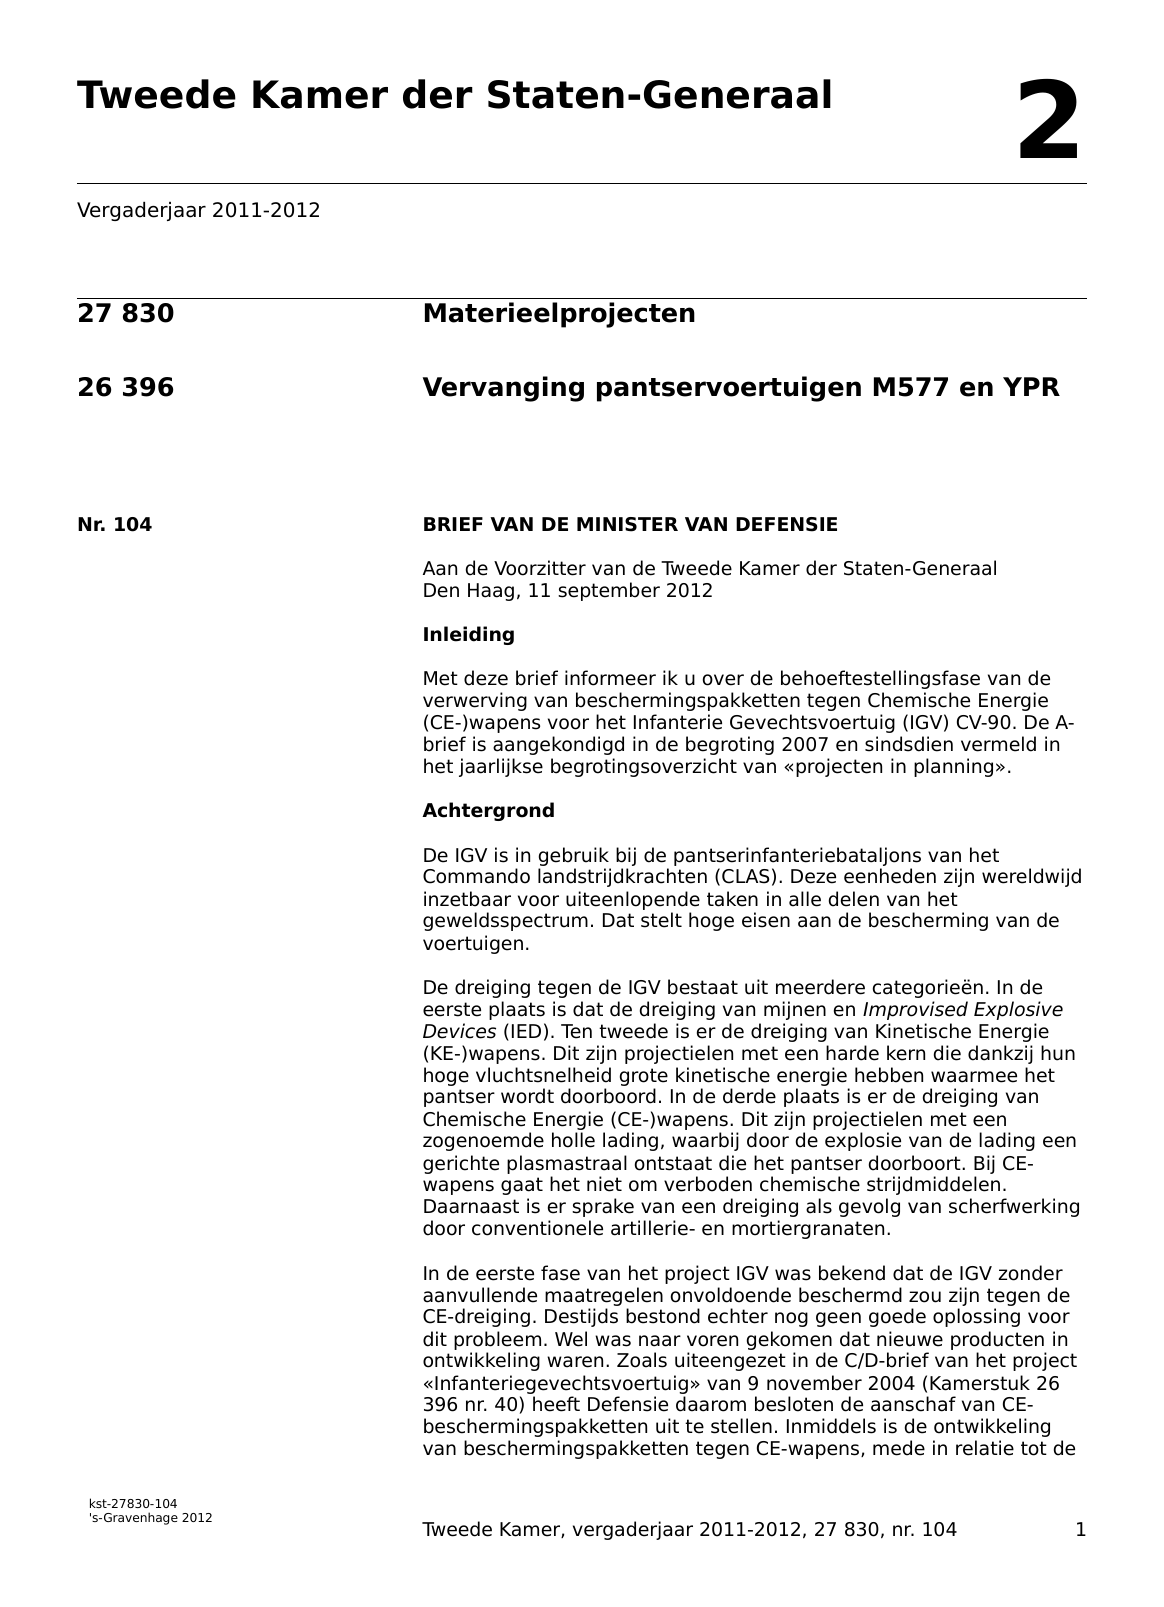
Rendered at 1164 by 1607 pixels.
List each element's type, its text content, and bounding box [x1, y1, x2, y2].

table_cell Vergaderjaar 2011-2012 [77, 184, 1087, 298]
table_header 2 [886, 59, 1087, 183]
text Aan de Voorzitter van de Tweede Kamer der Staten-Generaal [422, 558, 1087, 580]
subtitle 26 396 Vervanging pantservoertuigen M577 en YPR [77, 373, 1087, 403]
text 's-Gravenhage 2012 [88, 1511, 323, 1525]
table_header Tweede Kamer der Staten-Generaal [77, 59, 886, 183]
text Met deze brief informeer ik u over de behoeftestellingsfase van de verwerving van beschermingspakketten tegen Chemische Energie (CE-)wapens voor het Infanterie Gevechtsvoertuig (IGV) CV-90. De A-brief is aangekondigd in de begroting 2007 en sindsdien vermeld in het jaarlijkse begrotingsoverzicht van «projecten in planning». [422, 668, 1087, 778]
subtitle Achtergrond [422, 800, 1087, 822]
subtitle Inleiding [422, 624, 1087, 646]
text Den Haag, 11 september 2012 [422, 580, 1087, 602]
subtitle Nr. 104 BRIEF VAN DE MINISTER VAN DEFENSIE [77, 514, 1087, 536]
text In de eerste fase van het project IGV was bekend dat de IGV zonder aanvullende maatregelen onvoldoende beschermd zou zijn tegen de CE-dreiging. Destijds bestond echter nog geen goede oplossing voor dit probleem. Wel was naar voren gekomen dat nieuwe producten in ontwikkeling waren. Zoals uiteengezet in de C/D-brief van het project «Infanteriegevechtsvoertuig» van 9 november 2004 (Kamerstuk 26 396 nr. 40) heeft Defensie daarom besloten de aanschaf van CE-beschermingspakketten uit te stellen. Inmiddels is de ontwikkeling van beschermingspakketten tegen CE-wapens, mede in relatie tot de [422, 1262, 1087, 1460]
text De IGV is in gebruik bij de pantserinfanteriebataljons van het Commando landstrijdkrachten (CLAS). Deze eenheden zijn wereldwijd inzetbaar voor uiteenlopende taken in alle delen van het geweldsspectrum. Dat stelt hoge eisen aan de bescherming van de voertuigen. [422, 844, 1087, 954]
subtitle 27 830 Materieelprojecten [77, 299, 1087, 329]
text kst-27830-104 [88, 1497, 323, 1511]
text De dreiging tegen de IGV bestaat uit meerdere categorieën. In de eerste plaats is dat de dreiging van mijnen en Improvised Explosive Devices (IED). Ten tweede is er de dreiging van Kinetische Energie (KE-)wapens. Dit zijn projectielen met een harde kern die dankzij hun hoge vluchtsnelheid grote kinetische energie hebben waarmee het pantser wordt doorboord. In de derde plaats is er de dreiging van Chemische Energie (CE-)wapens. Dit zijn projectielen met een zogenoemde holle lading, waarbij door de explosie van de lading een gerichte plasmastraal ontstaat die het pantser doorboort. Bij CE-wapens gaat het niet om verboden chemische strijdmiddelen. Daarnaast is er sprake van een dreiging als gevolg van scherfwerking door conventionele artillerie- en mortiergranaten. [422, 977, 1087, 1240]
